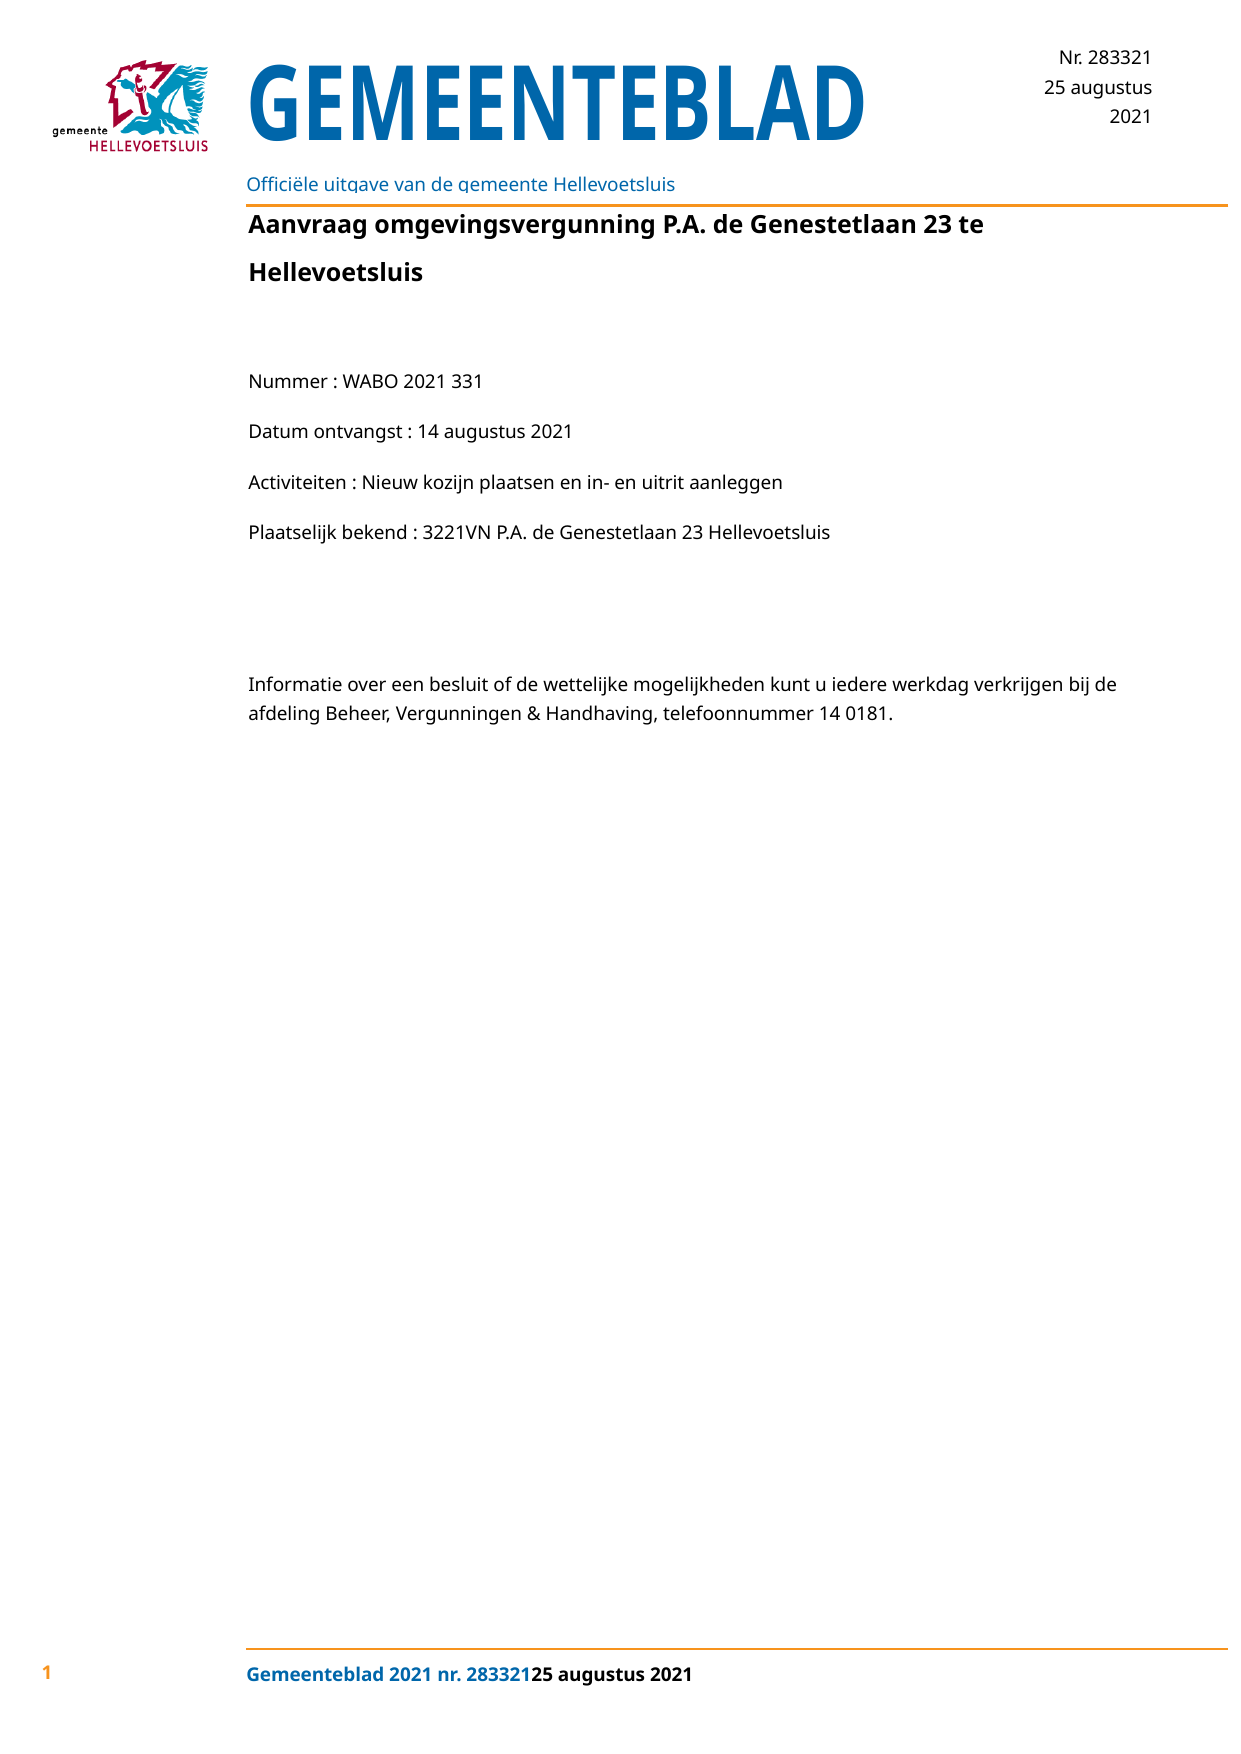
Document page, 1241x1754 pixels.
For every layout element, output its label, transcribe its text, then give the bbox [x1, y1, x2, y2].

text Datum ontvangst : 14 augustus 2021 [248, 419, 1152, 444]
text Aanvraag omgevingsvergunning P.A. de Genestetlaan 23 te Hellevoetsluis [248, 207, 1152, 288]
text Nummer : WABO 2021 331 [248, 368, 1152, 394]
text Activiteiten : Nieuw kozijn plaatsen en in- en uitrit aanleggen [248, 469, 1152, 495]
text Informatie over een besluit of de wettelijke mogelijkheden kunt u iedere werkdag verkrijgen bij de afdeling Beheer, Vergunningen & Handhaving, telefoonnummer 14 0181. [248, 671, 1152, 726]
text Plaatselijk bekend : 3221VN P.A. de Genestetlaan 23 Hellevoetsluis [248, 519, 1152, 545]
picture [41, 47, 231, 172]
